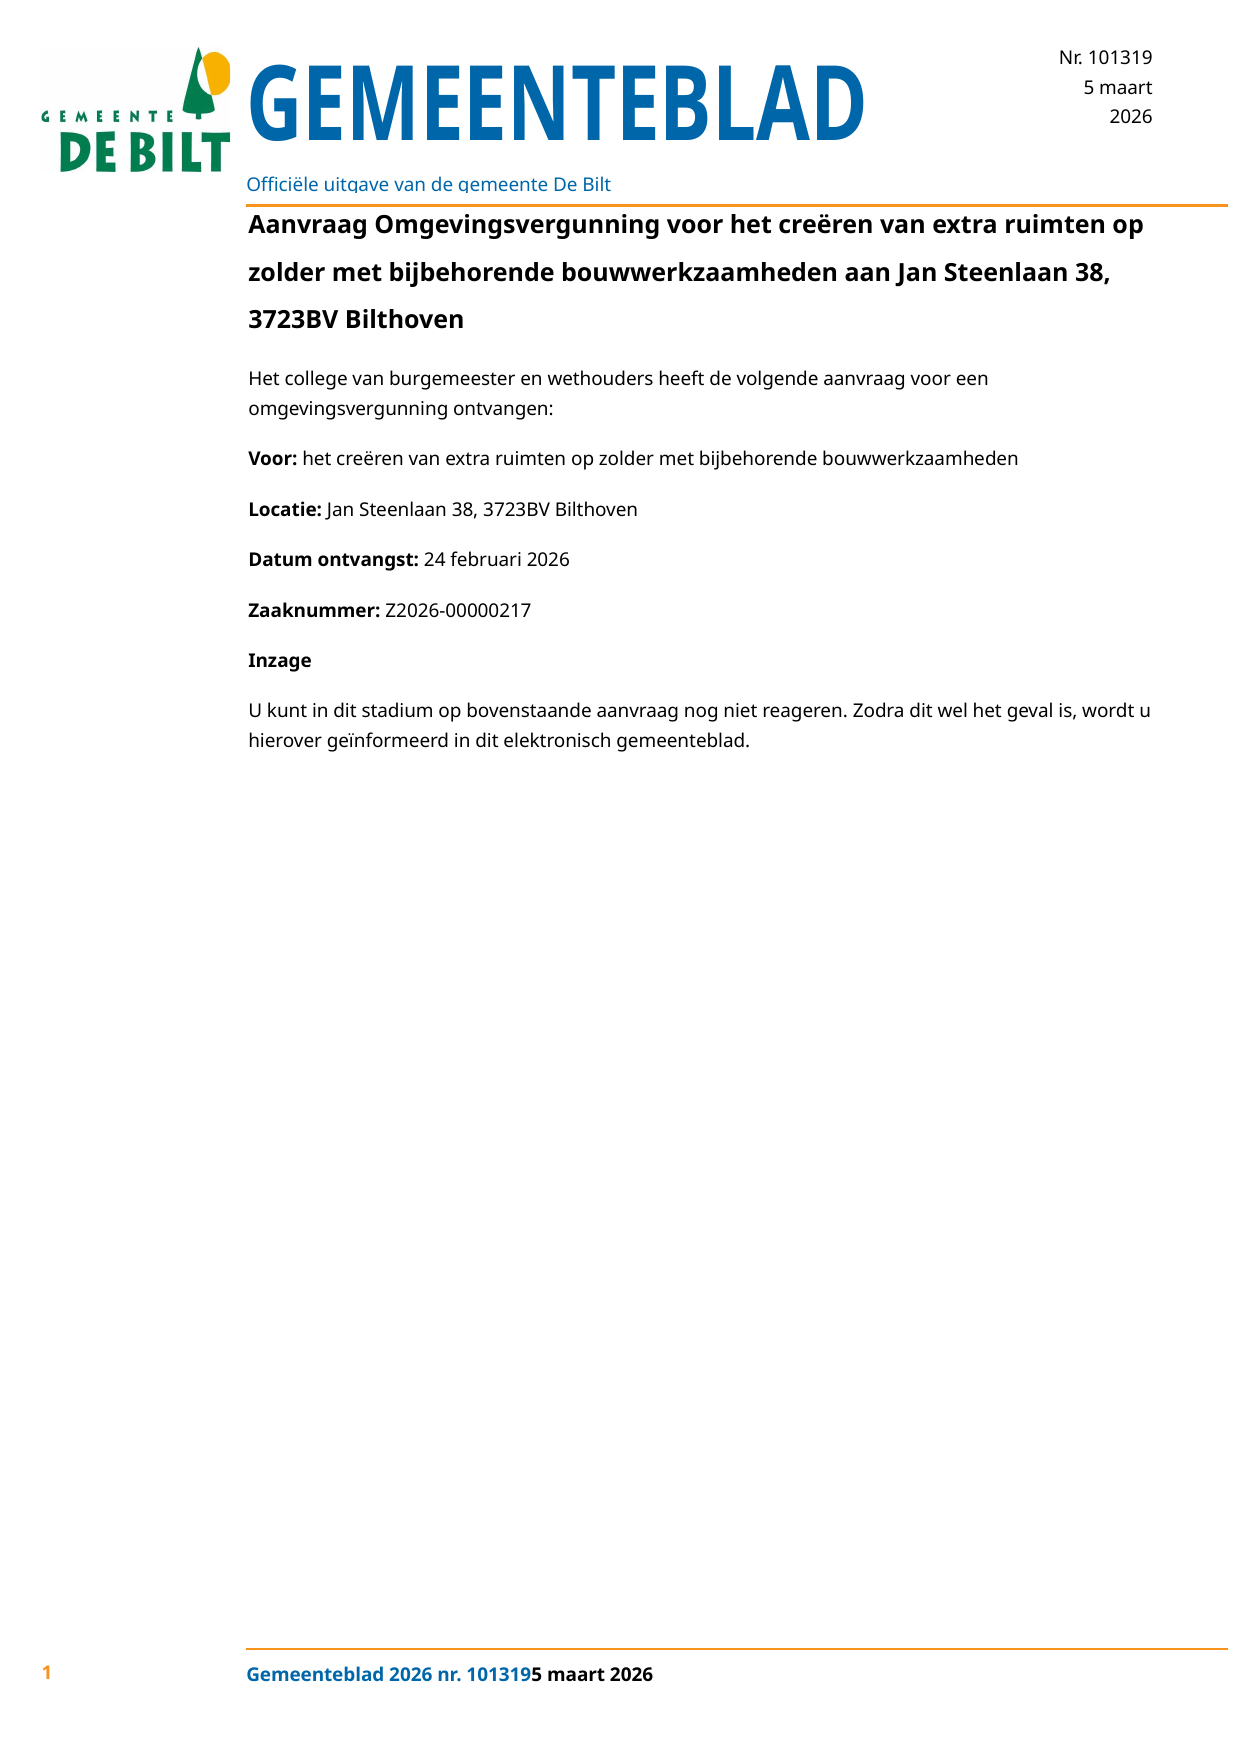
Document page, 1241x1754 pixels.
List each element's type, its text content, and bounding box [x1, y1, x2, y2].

text Inzage [248, 647, 1152, 673]
text U kunt in dit stadium op bovenstaande aanvraag nog niet reageren. Zodra dit wel het geval is, wordt u hierover geïnformeerd in dit elektronisch gemeenteblad. [248, 698, 1152, 753]
text Het college van burgemeester en wethouders heeft de volgende aanvraag voor een omgevingsvergunning ontvangen: [248, 366, 1152, 421]
picture [41, 47, 231, 172]
text Aanvraag Omgevingsvergunning voor het creëren van extra ruimten op zolder met bijbehorende bouwwerkzaamheden aan Jan Steenlaan 38, 3723BV Bilthoven [248, 207, 1152, 336]
text Datum ontvangst: 24 februari 2026 [248, 546, 1152, 572]
text Locatie: Jan Steenlaan 38, 3723BV Bilthoven [248, 496, 1152, 522]
text Voor: het creëren van extra ruimten op zolder met bijbehorende bouwwerkzaamheden [248, 446, 1152, 471]
text Zaaknummer: Z2026-00000217 [248, 597, 1152, 622]
